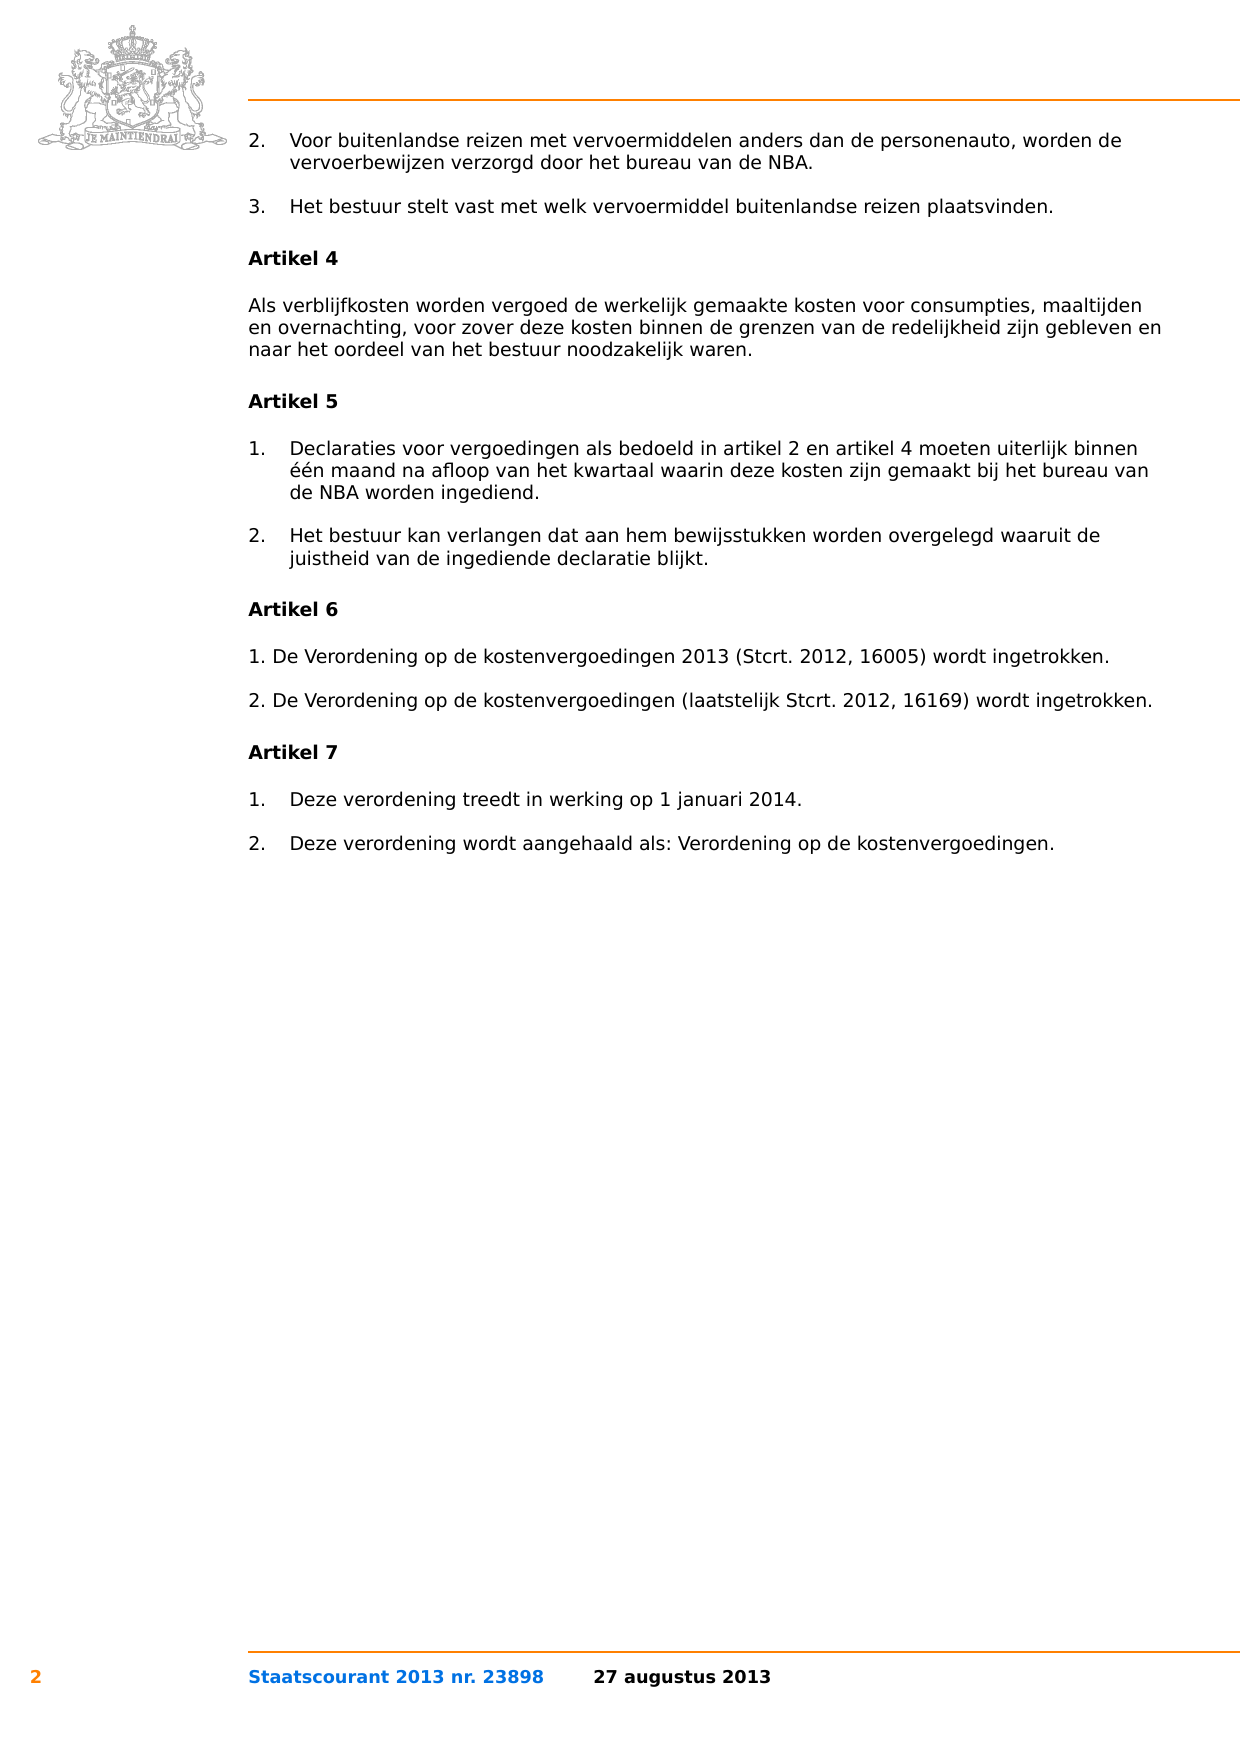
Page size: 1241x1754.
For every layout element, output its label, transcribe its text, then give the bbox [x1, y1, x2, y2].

text Als verblijfkosten worden vergoed de werkelijk gemaakte kosten voor consumpties, maaltijden en overnachting, voor zover deze kosten binnen de grenzen van de redelijkheid zijn gebleven en naar het oordeel van het bestuur noodzakelijk waren. [248, 295, 1163, 361]
text 1. De Verordening op de kostenvergoedingen 2013 (Stcrt. 2012, 16005) wordt ingetrokken. [248, 646, 1163, 668]
subtitle Artikel 6 [248, 599, 1163, 621]
text 2. De Verordening op de kostenvergoedingen (laatstelijk Stcrt. 2012, 16169) wordt ingetrokken. [248, 690, 1163, 712]
text 2. Het bestuur kan verlangen dat aan hem bewijsstukken worden overgelegd waaruit de juistheid van de ingediende declaratie blijkt. [248, 525, 1163, 569]
text 3. Het bestuur stelt vast met welk vervoermiddel buitenlandse reizen plaatsvinden. [248, 196, 1163, 218]
subtitle Artikel 5 [248, 391, 1163, 413]
text 1. Declaraties voor vergoedingen als bedoeld in artikel 2 en artikel 4 moeten uiterlijk binnen één maand na afloop van het kwartaal waarin deze kosten zijn gemaakt bij het bureau van de NBA worden ingediend. [248, 438, 1163, 503]
picture [38, 25, 227, 150]
subtitle Artikel 4 [248, 248, 1163, 270]
subtitle Artikel 7 [248, 742, 1163, 764]
text 2. Voor buitenlandse reizen met vervoermiddelen anders dan de personenauto, worden de vervoerbewijzen verzorgd door het bureau van de NBA. [248, 130, 1163, 174]
text 2. Deze verordening wordt aangehaald als: Verordening op de kostenvergoedingen. [248, 833, 1163, 855]
text 1. Deze verordening treedt in werking op 1 januari 2014. [248, 789, 1163, 811]
